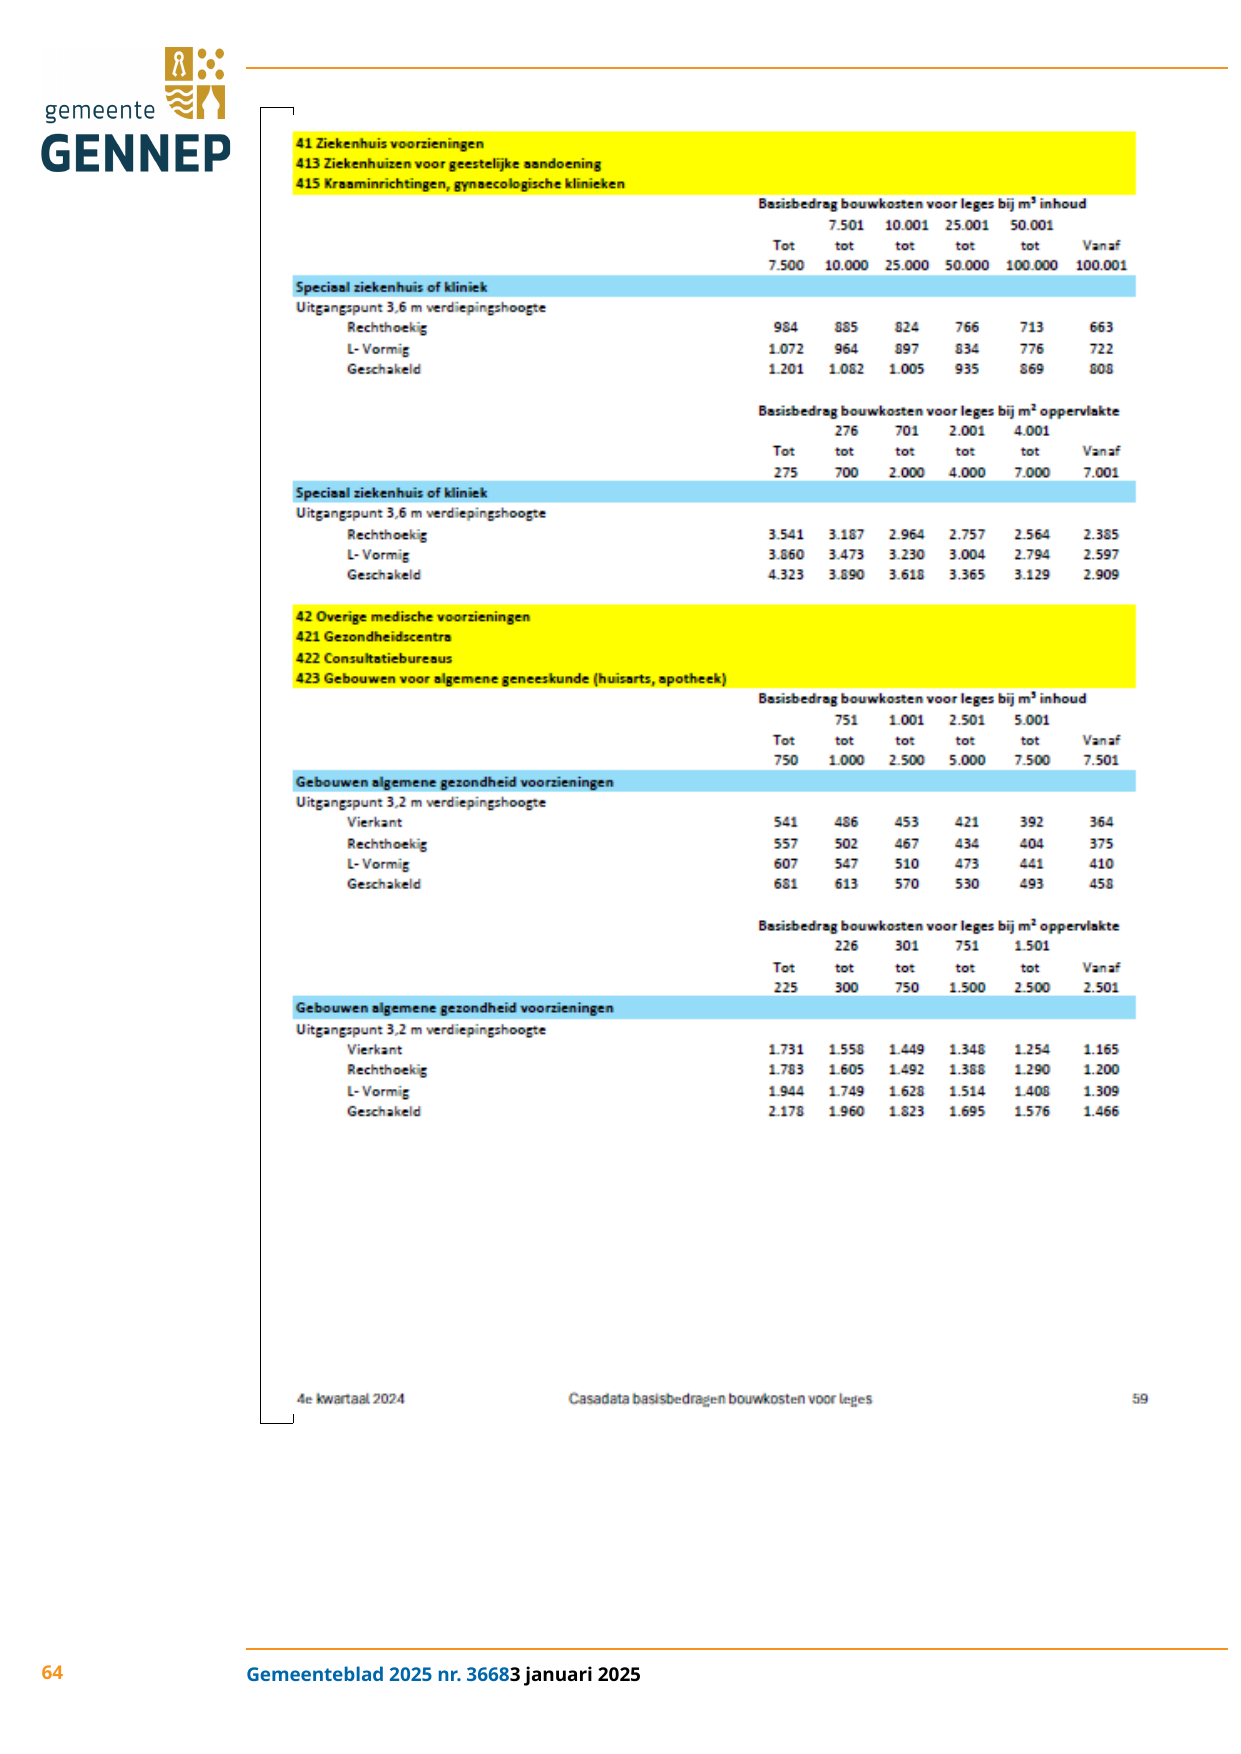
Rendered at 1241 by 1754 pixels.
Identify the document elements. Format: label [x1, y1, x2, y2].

picture [41, 47, 231, 172]
picture [268, 115, 1173, 1414]
